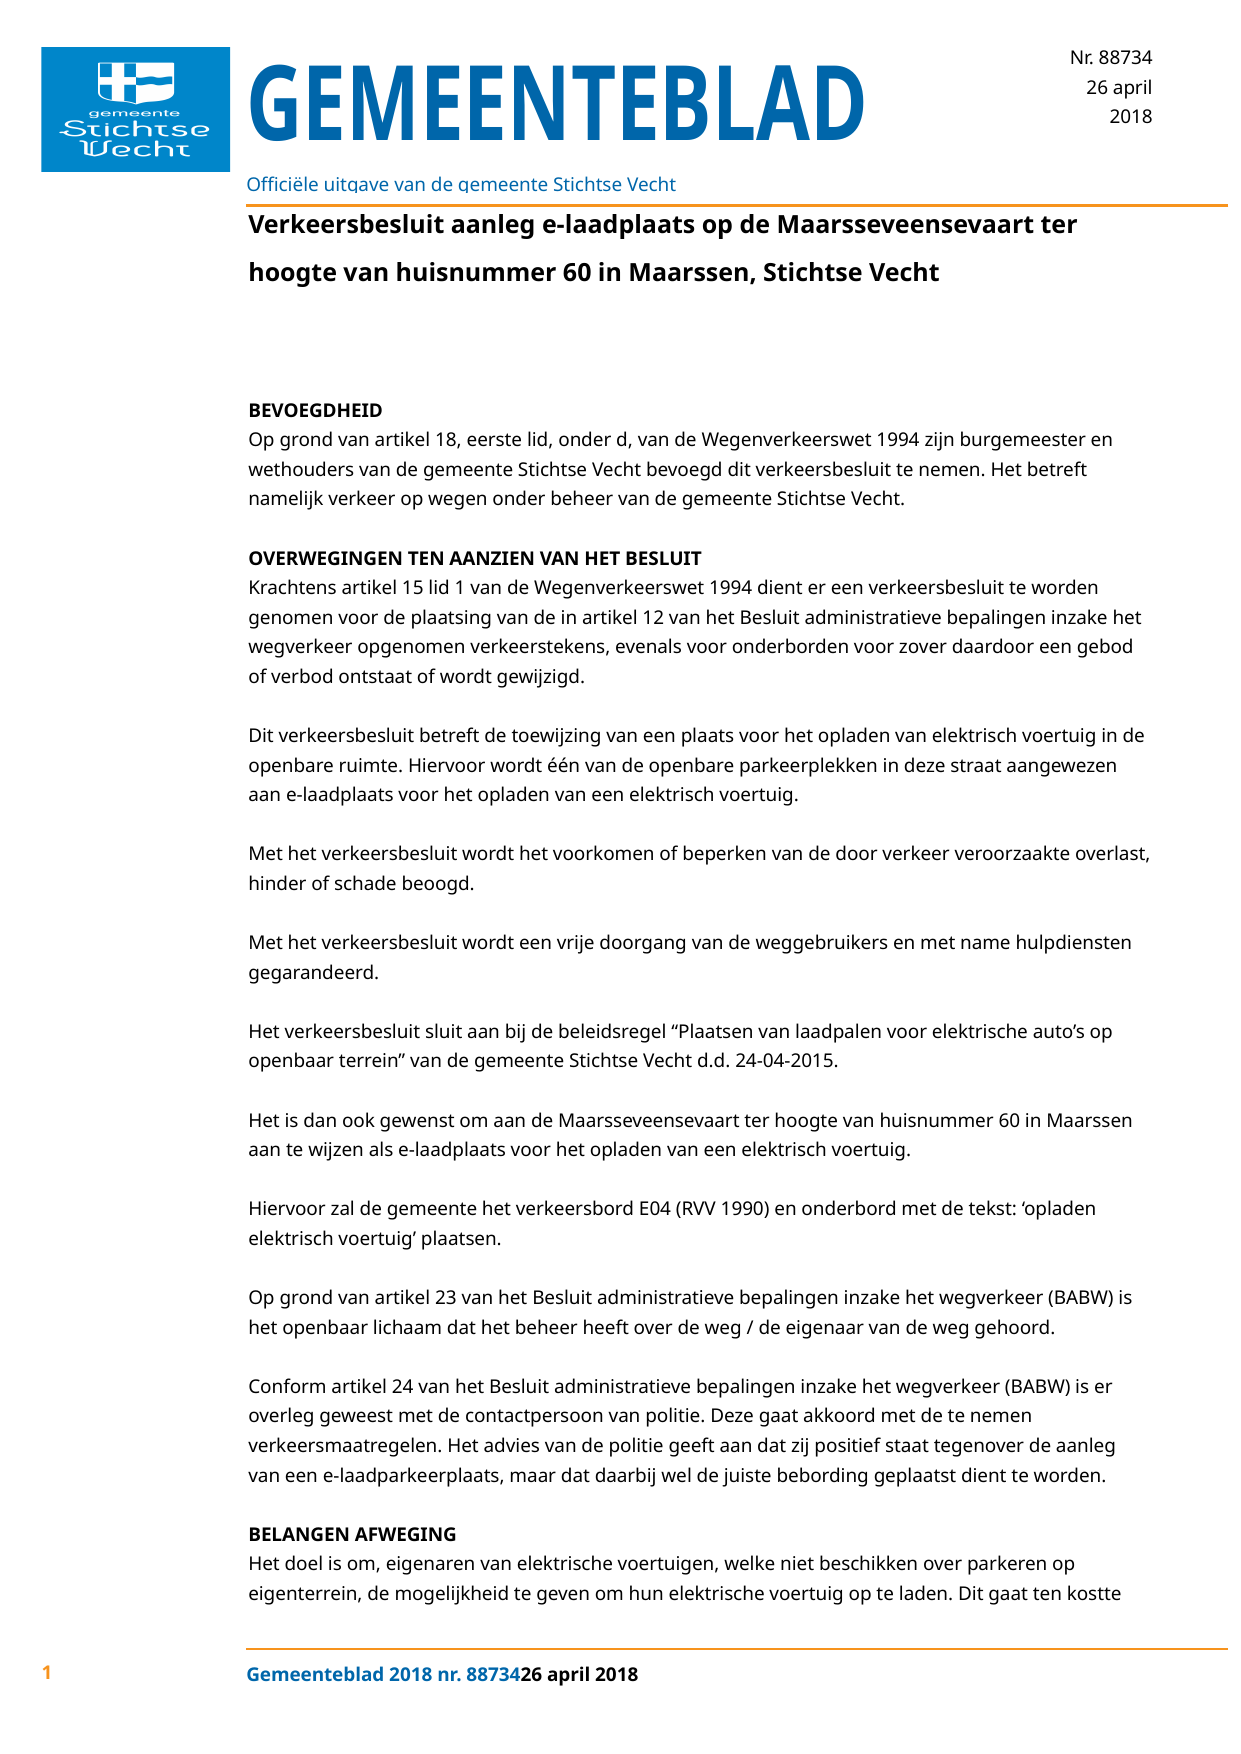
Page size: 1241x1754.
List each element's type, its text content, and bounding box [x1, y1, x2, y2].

text Op grond van artikel 18, eerste lid, onder d, van de Wegenverkeerswet 1994 zijn burgemeester en wethouders van de gemeente Stichtse Vecht bevoegd dit verkeersbesluit te nemen. Het betreft namelijk verkeer op wegen onder beheer van de gemeente Stichtse Vecht. [248, 426, 1152, 511]
text Krachtens artikel 15 lid 1 van de Wegenverkeerswet 1994 dient er een verkeersbesluit te worden genomen voor de plaatsing van de in artikel 12 van het Besluit administratieve bepalingen inzake het wegverkeer opgenomen verkeerstekens, evenals voor onderborden voor zover daardoor een gebod of verbod ontstaat of wordt gewijzigd. [248, 574, 1152, 689]
text Conform artikel 24 van het Besluit administratieve bepalingen inzake het wegverkeer (BABW) is er overleg geweest met de contactpersoon van politie. Deze gaat akkoord met de te nemen verkeersmaatregelen. Het advies van de politie geeft aan dat zij positief staat tegenover de aanleg van een e-laadparkeerplaats, maar dat daarbij wel de juiste bebording geplaatst dient te worden. [248, 1373, 1152, 1487]
text Verkeersbesluit aanleg e-laadplaats op de Maarsseveensevaart ter hoogte van huisnummer 60 in Maarssen, Stichtse Vecht [248, 207, 1152, 288]
text Met het verkeersbesluit wordt een vrije doorgang van de weggebruikers en met name hulpdiensten gegarandeerd. [248, 929, 1152, 984]
text Met het verkeersbesluit wordt het voorkomen of beperken van de door verkeer veroorzaakte overlast, hinder of schade beoogd. [248, 841, 1152, 896]
text BELANGEN AFWEGING [248, 1521, 1152, 1547]
text OVERWEGINGEN TEN AANZIEN VAN HET BESLUIT [248, 545, 1152, 570]
text Op grond van artikel 23 van het Besluit administratieve bepalingen inzake het wegverkeer (BABW) is het openbaar lichaam dat het beheer heeft over de weg / de eigenaar van de weg gehoord. [248, 1284, 1152, 1339]
text Hiervoor zal de gemeente het verkeersbord E04 (RVV 1990) en onderbord met de tekst: ‘opladen elektrisch voertuig’ plaatsen. [248, 1196, 1152, 1251]
text Dit verkeersbesluit betreft de toewijzing van een plaats voor het opladen van elektrisch voertuig in de openbare ruimte. Hiervoor wordt één van de openbare parkeerplekken in deze straat aangewezen aan e-laadplaats voor het opladen van een elektrisch voertuig. [248, 722, 1152, 807]
text Het is dan ook gewenst om aan de Maarsseveensevaart ter hoogte van huisnummer 60 in Maarssen aan te wijzen als e-laadplaats voor het opladen van een elektrisch voertuig. [248, 1107, 1152, 1162]
text BEVOEGDHEID [248, 397, 1152, 422]
picture [99, 63, 135, 101]
text Het verkeersbesluit sluit aan bij de beleidsregel “Plaatsen van laadpalen voor elektrische auto’s op openbaar terrein” van de gemeente Stichtse Vecht d.d. 24-04-2015. [248, 1018, 1152, 1073]
picture [137, 63, 174, 103]
text Het doel is om, eigenaren van elektrische voertuigen, welke niet beschikken over parkeren op eigenterrein, de mogelijkheid te geven om hun elektrische voertuig op te laden. Dit gaat ten kostte [248, 1551, 1152, 1606]
